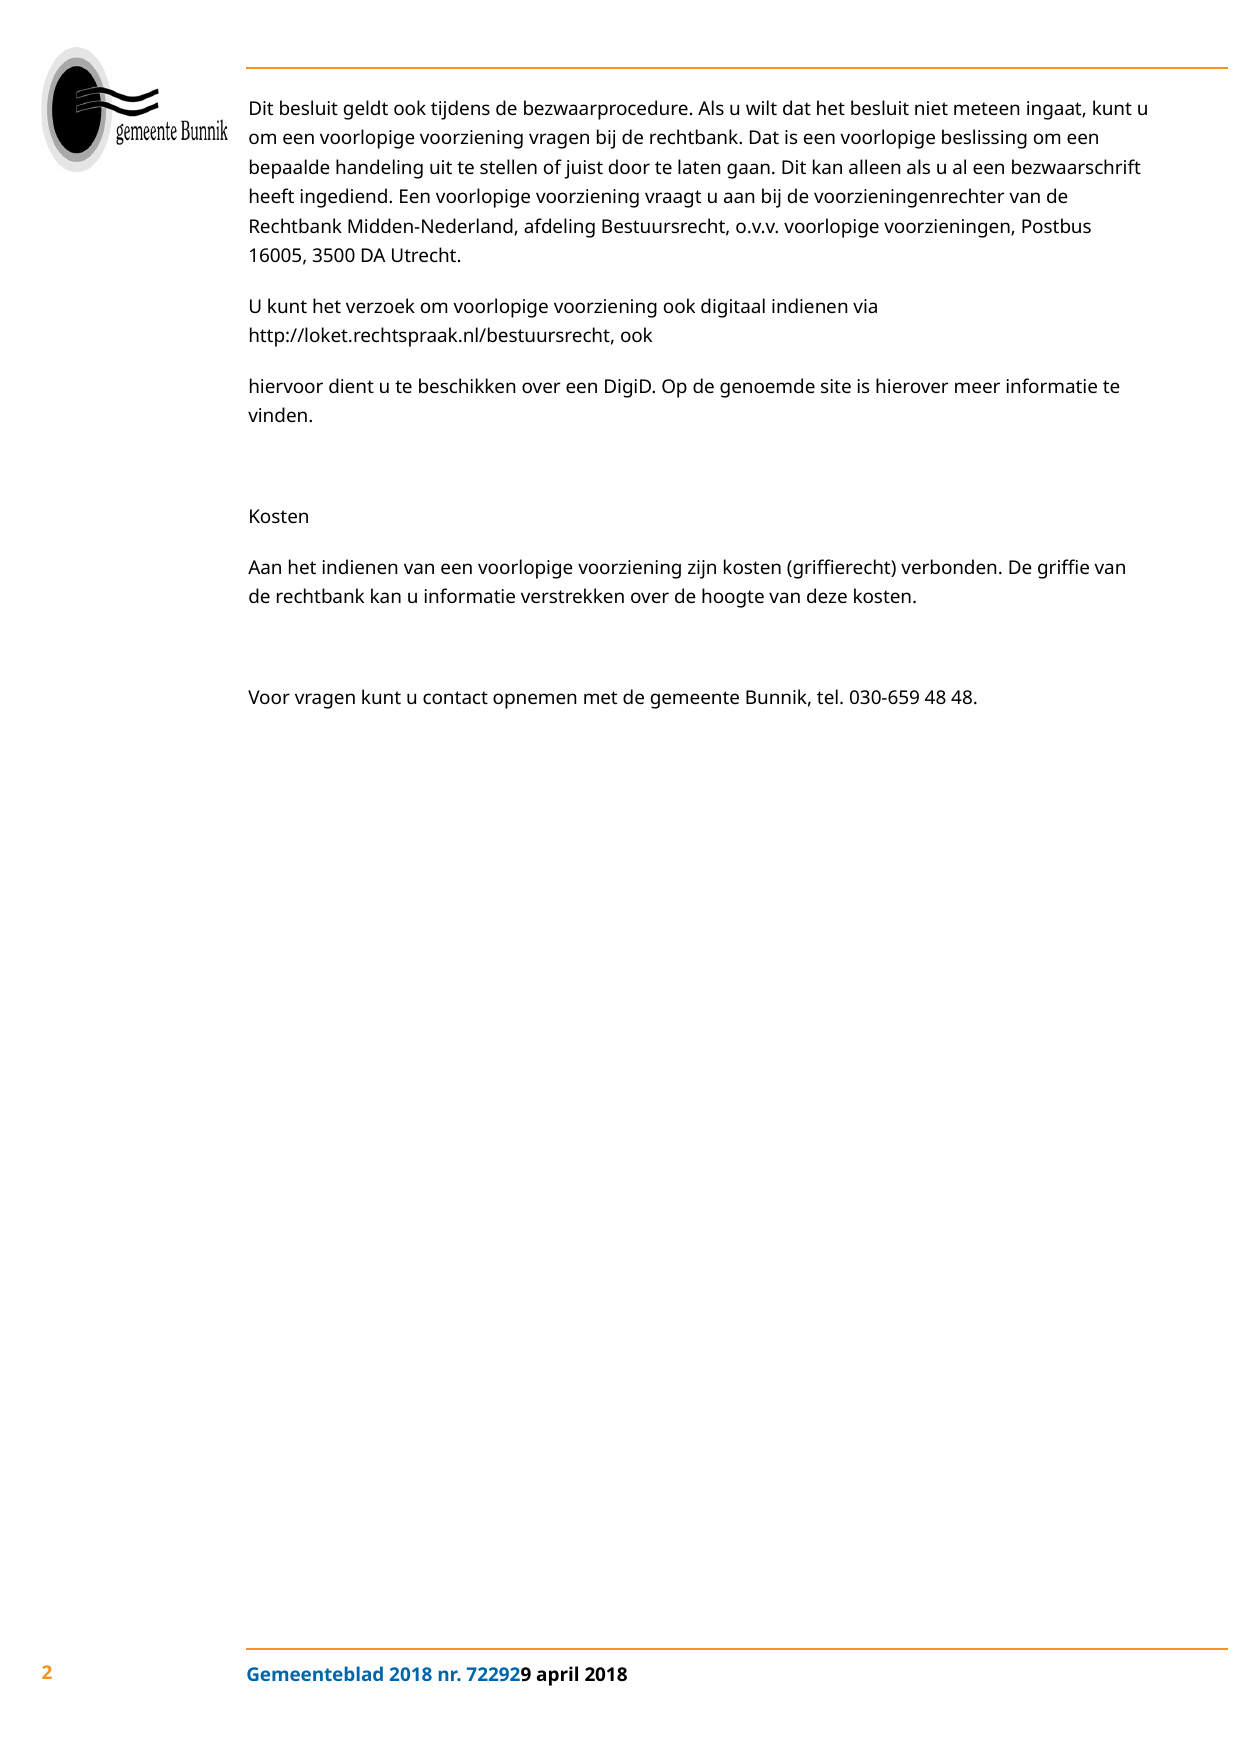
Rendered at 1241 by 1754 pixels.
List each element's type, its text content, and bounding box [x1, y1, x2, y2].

text Voor vragen kunt u contact opnemen met de gemeente Bunnik, tel. 030-659 48 48. [248, 684, 1152, 710]
text Aan het indienen van een voorlopige voorziening zijn kosten (griffierecht) verbonden. De griffie van de rechtbank kan u informatie verstrekken over de hoogte van deze kosten. [248, 554, 1152, 609]
picture [41, 47, 231, 172]
text hiervoor dient u te beschikken over een DigiD. Op de genoemde site is hierover meer informatie te vinden. [248, 373, 1152, 428]
text U kunt het verzoek om voorlopige voorziening ook digitaal indienen via http://loket.rechtspraak.nl/bestuursrecht, ook [248, 293, 1152, 348]
text Kosten [248, 503, 1152, 529]
text Dit besluit geldt ook tijdens de bezwaarprocedure. Als u wilt dat het besluit niet meteen ingaat, kunt u om een voorlopige voorziening vragen bij de rechtbank. Dat is een voorlopige beslissing om een bepaalde handeling uit te stellen of juist door te laten gaan. Dit kan alleen als u al een bezwaarschrift heeft ingediend. Een voorlopige voorziening vraagt u aan bij de voorzieningenrechter van de Rechtbank Midden-Nederland, afdeling Bestuursrecht, o.v.v. voorlopige voorzieningen, Postbus 16005, 3500 DA Utrecht. [248, 95, 1152, 268]
